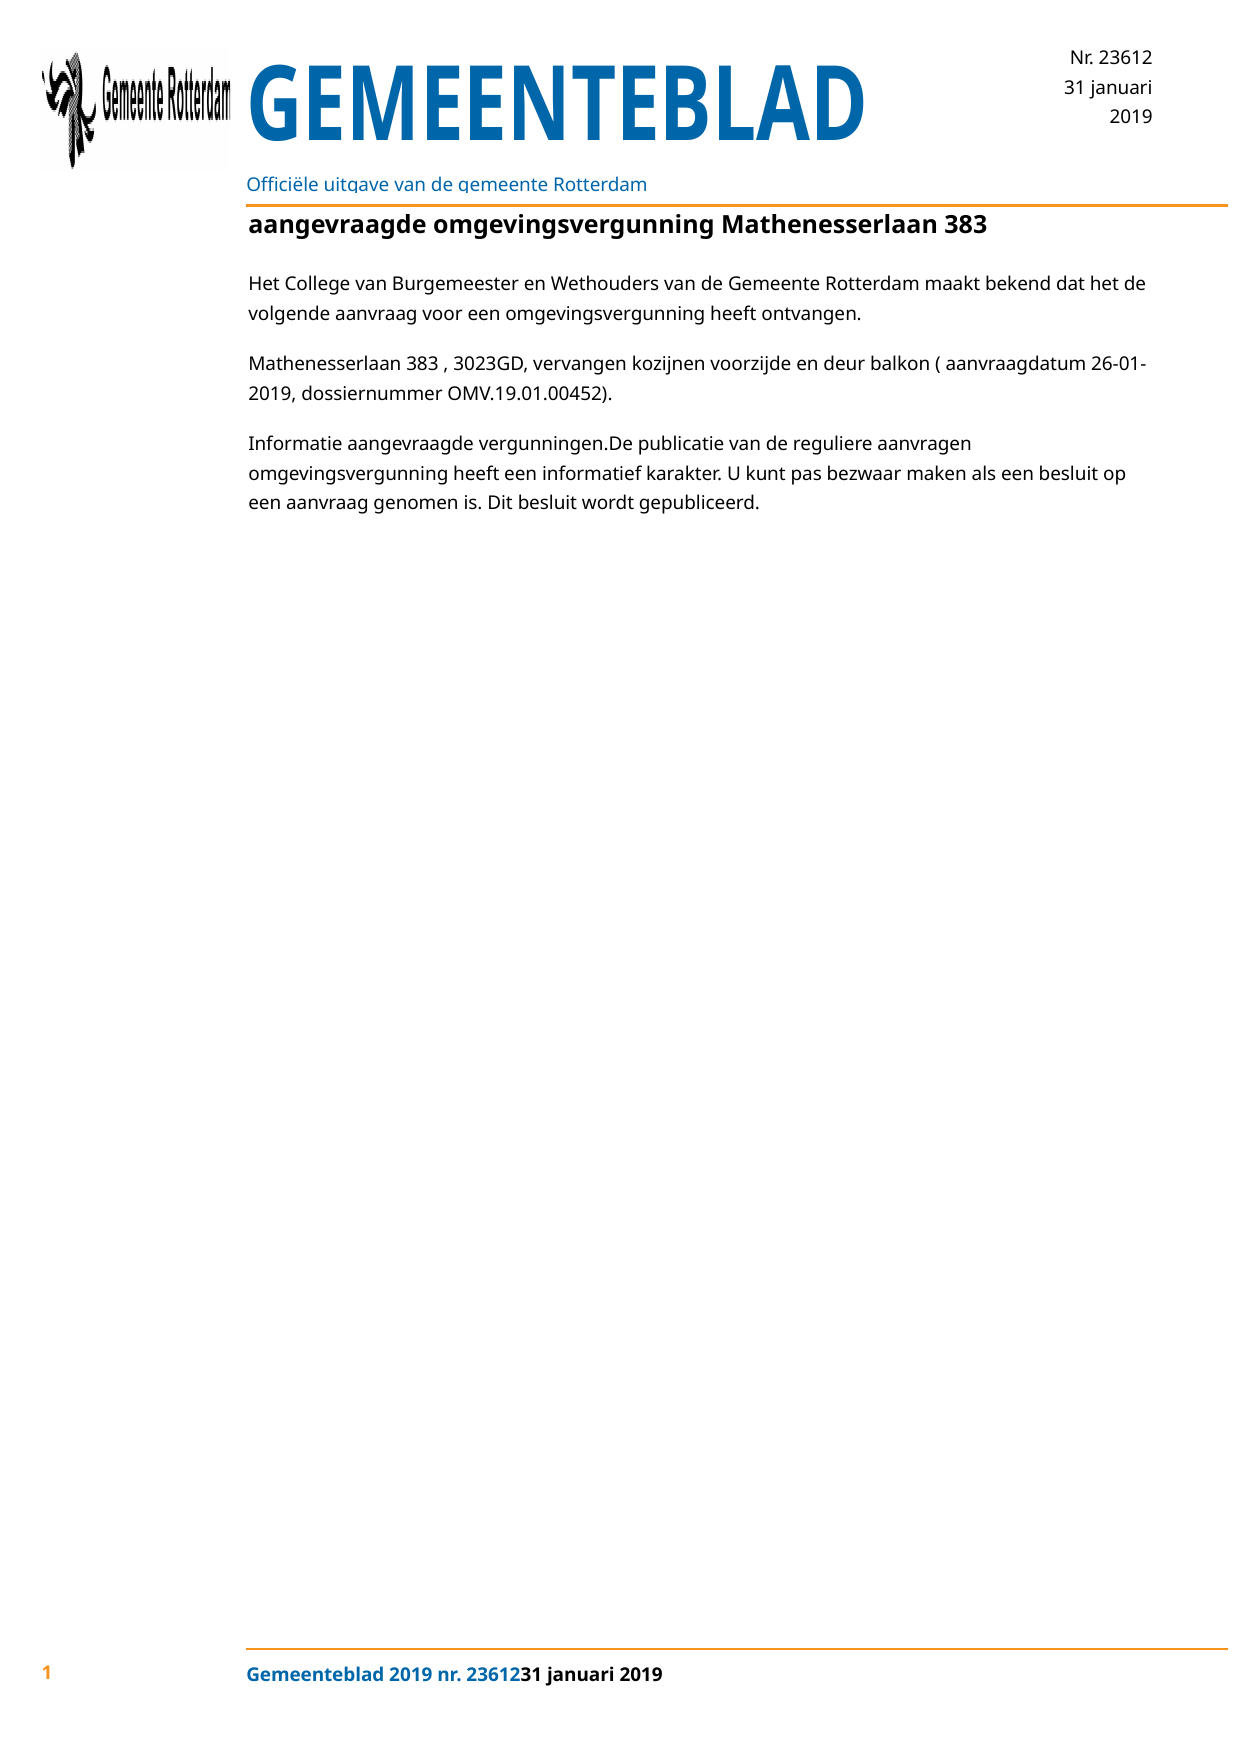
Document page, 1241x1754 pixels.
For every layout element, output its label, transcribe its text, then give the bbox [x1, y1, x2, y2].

text Informatie aangevraagde vergunningen.De publicatie van de reguliere aanvragen omgevingsvergunning heeft een informatief karakter. U kunt pas bezwaar maken als een besluit op een aanvraag genomen is. Dit besluit wordt gepubliceerd. [248, 430, 1152, 515]
text Het College van Burgemeester en Wethouders van de Gemeente Rotterdam maakt bekend dat het de volgende aanvraag voor een omgevingsvergunning heeft ontvangen. [248, 270, 1152, 326]
text aangevraagde omgevingsvergunning Mathenesserlaan 383 [248, 207, 1152, 241]
text Mathenesserlaan 383 , 3023GD, vervangen kozijnen voorzijde en deur balkon ( aanvraagdatum 26-01-2019, dossiernummer OMV.19.01.00452). [248, 350, 1152, 406]
picture [41, 47, 231, 172]
